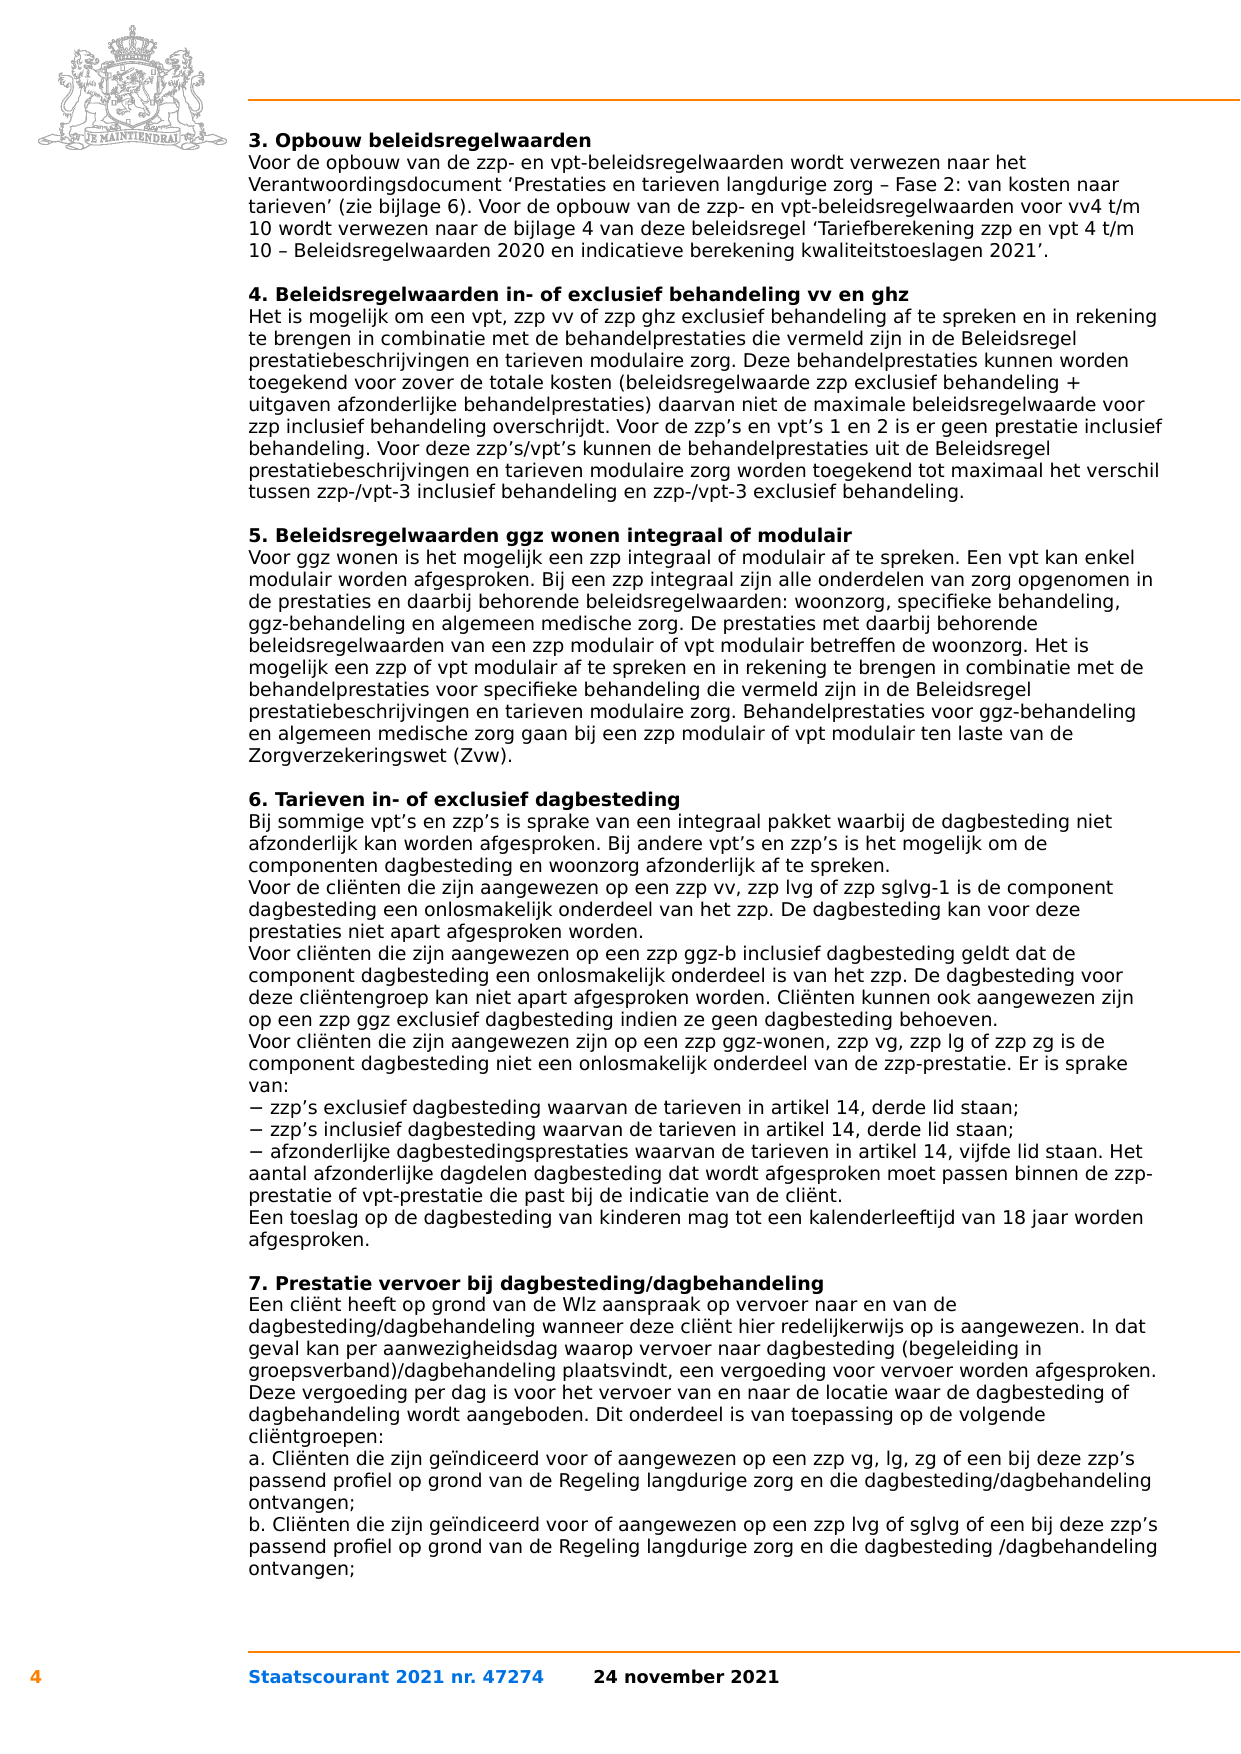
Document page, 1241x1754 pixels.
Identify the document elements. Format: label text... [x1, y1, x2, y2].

text Voor de cliënten die zijn aangewezen op een zzp vv, zzp lvg of zzp sglvg-1 is de component dagbesteding een onlosmakelijk onderdeel van het zzp. De dagbesteding kan voor deze prestaties niet apart afgesproken worden. [248, 877, 1163, 943]
subtitle 5. Beleidsregelwaarden ggz wonen integraal of modulair [248, 525, 1163, 547]
text b. Cliënten die zijn geïndiceerd voor of aangewezen op een zzp lvg of sglvg of een bij deze zzp’s passend profiel op grond van de Regeling langdurige zorg en die dagbesteding /dagbehandeling ontvangen; [248, 1514, 1163, 1580]
text − zzp’s exclusief dagbesteding waarvan de tarieven in artikel 14, derde lid staan; [248, 1097, 1163, 1119]
text Voor cliënten die zijn aangewezen op een zzp ggz-b inclusief dagbesteding geldt dat de component dagbesteding een onlosmakelijk onderdeel is van het zzp. De dagbesteding voor deze cliëntengroep kan niet apart afgesproken worden. Cliënten kunnen ook aangewezen zijn op een zzp ggz exclusief dagbesteding indien ze geen dagbesteding behoeven. [248, 943, 1163, 1031]
text Bij sommige vpt’s en zzp’s is sprake van een integraal pakket waarbij de dagbesteding niet afzonderlijk kan worden afgesproken. Bij andere vpt’s en zzp’s is het mogelijk om de componenten dagbesteding en woonzorg afzonderlijk af te spreken. [248, 811, 1163, 877]
text Een cliënt heeft op grond van de Wlz aanspraak op vervoer naar en van de dagbesteding/dagbehandeling wanneer deze cliënt hier redelijkerwijs op is aangewezen. In dat geval kan per aanwezigheidsdag waarop vervoer naar dagbesteding (begeleiding in groepsverband)/dagbehandeling plaatsvindt, een vergoeding voor vervoer worden afgesproken. Deze vergoeding per dag is voor het vervoer van en naar de locatie waar de dagbesteding of dagbehandeling wordt aangeboden. Dit onderdeel is van toepassing op de volgende cliëntgroepen: [248, 1294, 1163, 1448]
subtitle 7. Prestatie vervoer bij dagbesteding/dagbehandeling [248, 1272, 1163, 1294]
subtitle 6. Tarieven in- of exclusief dagbesteding [248, 789, 1163, 811]
text Voor cliënten die zijn aangewezen zijn op een zzp ggz-wonen, zzp vg, zzp lg of zzp zg is de component dagbesteding niet een onlosmakelijk onderdeel van de zzp-prestatie. Er is sprake van: [248, 1031, 1163, 1097]
text Voor de opbouw van de zzp- en vpt-beleidsregelwaarden wordt verwezen naar het Verantwoordingsdocument ‘Prestaties en tarieven langdurige zorg – Fase 2: van kosten naar tarieven’ (zie bijlage 6). Voor de opbouw van de zzp- en vpt-beleidsregelwaarden voor vv4 t/m 10 wordt verwezen naar de bijlage 4 van deze beleidsregel ‘Tariefberekening zzp en vpt 4 t/m 10 – Beleidsregelwaarden 2020 en indicatieve berekening kwaliteitstoeslagen 2021’. [248, 152, 1163, 262]
picture [38, 25, 227, 150]
text Het is mogelijk om een vpt, zzp vv of zzp ghz exclusief behandeling af te spreken en in rekening te brengen in combinatie met de behandelprestaties die vermeld zijn in de Beleidsregel prestatiebeschrijvingen en tarieven modulaire zorg. Deze behandelprestaties kunnen worden toegekend voor zover de totale kosten (beleidsregelwaarde zzp exclusief behandeling + uitgaven afzonderlijke behandelprestaties) daarvan niet de maximale beleidsregelwaarde voor zzp inclusief behandeling overschrijdt. Voor de zzp’s en vpt’s 1 en 2 is er geen prestatie inclusief behandeling. Voor deze zzp’s/vpt’s kunnen de behandelprestaties uit de Beleidsregel prestatiebeschrijvingen en tarieven modulaire zorg worden toegekend tot maximaal het verschil tussen zzp-/vpt-3 inclusief behandeling en zzp-/vpt-3 exclusief behandeling. [248, 306, 1163, 503]
subtitle 3. Opbouw beleidsregelwaarden [248, 130, 1163, 152]
text Voor ggz wonen is het mogelijk een zzp integraal of modulair af te spreken. Een vpt kan enkel modulair worden afgesproken. Bij een zzp integraal zijn alle onderdelen van zorg opgenomen in de prestaties en daarbij behorende beleidsregelwaarden: woonzorg, specifieke behandeling, ggz-behandeling en algemeen medische zorg. De prestaties met daarbij behorende beleidsregelwaarden van een zzp modulair of vpt modulair betreffen de woonzorg. Het is mogelijk een zzp of vpt modulair af te spreken en in rekening te brengen in combinatie met de behandelprestaties voor specifieke behandeling die vermeld zijn in de Beleidsregel prestatiebeschrijvingen en tarieven modulaire zorg. Behandelprestaties voor ggz-behandeling en algemeen medische zorg gaan bij een zzp modulair of vpt modulair ten laste van de Zorgverzekeringswet (Zvw). [248, 547, 1163, 767]
text a. Cliënten die zijn geïndiceerd voor of aangewezen op een zzp vg, lg, zg of een bij deze zzp’s passend profiel op grond van de Regeling langdurige zorg en die dagbesteding/dagbehandeling ontvangen; [248, 1448, 1163, 1514]
text Een toeslag op de dagbesteding van kinderen mag tot een kalenderleeftijd van 18 jaar worden afgesproken. [248, 1207, 1163, 1251]
subtitle 4. Beleidsregelwaarden in- of exclusief behandeling vv en ghz [248, 284, 1163, 306]
text − afzonderlijke dagbestedingsprestaties waarvan de tarieven in artikel 14, vijfde lid staan. Het aantal afzonderlijke dagdelen dagbesteding dat wordt afgesproken moet passen binnen de zzp-prestatie of vpt-prestatie die past bij de indicatie van de cliënt. [248, 1141, 1163, 1207]
text − zzp’s inclusief dagbesteding waarvan de tarieven in artikel 14, derde lid staan; [248, 1119, 1163, 1141]
